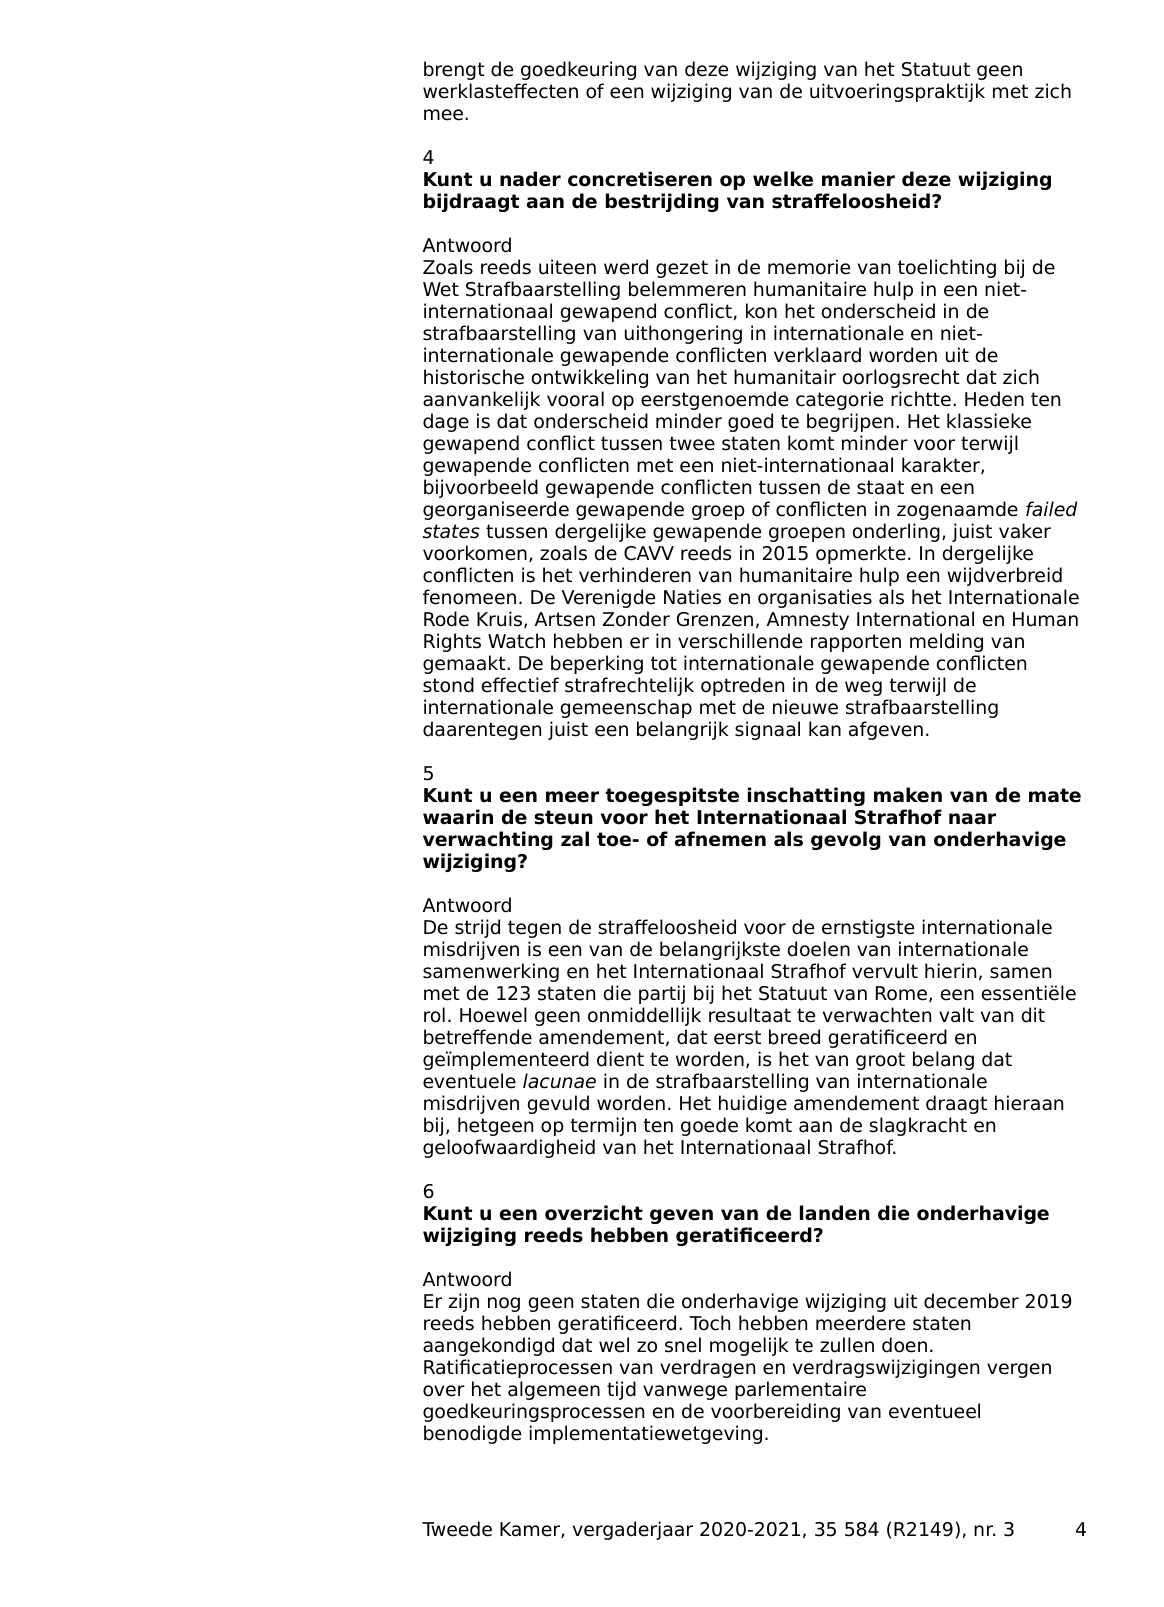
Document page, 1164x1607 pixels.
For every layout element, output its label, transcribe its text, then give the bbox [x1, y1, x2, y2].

text 6 [422, 1181, 1087, 1203]
text Antwoord [422, 235, 1087, 257]
text Kunt u nader concretiseren op welke manier deze wijziging bijdraagt aan de bestrijding van straffeloosheid? [422, 169, 1087, 213]
text Er zijn nog geen staten die onderhavige wijziging uit december 2019 reeds hebben geratificeerd. Toch hebben meerdere staten aangekondigd dat wel zo snel mogelijk te zullen doen. Ratificatieprocessen van verdragen en verdragswijzigingen vergen over het algemeen tijd vanwege parlementaire goedkeuringsprocessen en de voorbereiding van eventueel benodigde implementatiewetgeving. [422, 1291, 1087, 1445]
text Antwoord [422, 1269, 1087, 1291]
text brengt de goedkeuring van deze wijziging van het Statuut geen werklasteffecten of een wijziging van de uitvoeringspraktijk met zich mee. [422, 59, 1087, 125]
text Antwoord [422, 895, 1087, 917]
text 4 [422, 147, 1087, 169]
text Zoals reeds uiteen werd gezet in de memorie van toelichting bij de Wet Strafbaarstelling belemmeren humanitaire hulp in een niet-internationaal gewapend conflict, kon het onderscheid in de strafbaarstelling van uithongering in internationale en niet-internationale gewapende conflicten verklaard worden uit de historische ontwikkeling van het humanitair oorlogsrecht dat zich aanvankelijk vooral op eerstgenoemde categorie richtte. Heden ten dage is dat onderscheid minder goed te begrijpen. Het klassieke gewapend conflict tussen twee staten komt minder voor terwijl gewapende conflicten met een niet-internationaal karakter, bijvoorbeeld gewapende conflicten tussen de staat en een georganiseerde gewapende groep of conflicten in zogenaamde failed states tussen dergelijke gewapende groepen onderling, juist vaker voorkomen, zoals de CAVV reeds in 2015 opmerkte. In dergelijke conflicten is het verhinderen van humanitaire hulp een wijdverbreid fenomeen. De Verenigde Naties en organisaties als het Internationale Rode Kruis, Artsen Zonder Grenzen, Amnesty International en Human Rights Watch hebben er in verschillende rapporten melding van gemaakt. De beperking tot internationale gewapende conflicten stond effectief strafrechtelijk optreden in de weg terwijl de internationale gemeenschap met de nieuwe strafbaarstelling daarentegen juist een belangrijk signaal kan afgeven. [422, 257, 1087, 741]
text 5 [422, 763, 1087, 785]
text Kunt u een overzicht geven van de landen die onderhavige wijziging reeds hebben geratificeerd? [422, 1203, 1087, 1247]
text De strijd tegen de straffeloosheid voor de ernstigste internationale misdrijven is een van de belangrijkste doelen van internationale samenwerking en het Internationaal Strafhof vervult hierin, samen met de 123 staten die partij bij het Statuut van Rome, een essentiële rol. Hoewel geen onmiddellijk resultaat te verwachten valt van dit betreffende amendement, dat eerst breed geratificeerd en geïmplementeerd dient te worden, is het van groot belang dat eventuele lacunae in de strafbaarstelling van internationale misdrijven gevuld worden. Het huidige amendement draagt hieraan bij, hetgeen op termijn ten goede komt aan de slagkracht en geloofwaardigheid van het Internationaal Strafhof. [422, 917, 1087, 1159]
text Kunt u een meer toegespitste inschatting maken van de mate waarin de steun voor het Internationaal Strafhof naar verwachting zal toe- of afnemen als gevolg van onderhavige wijziging? [422, 785, 1087, 873]
